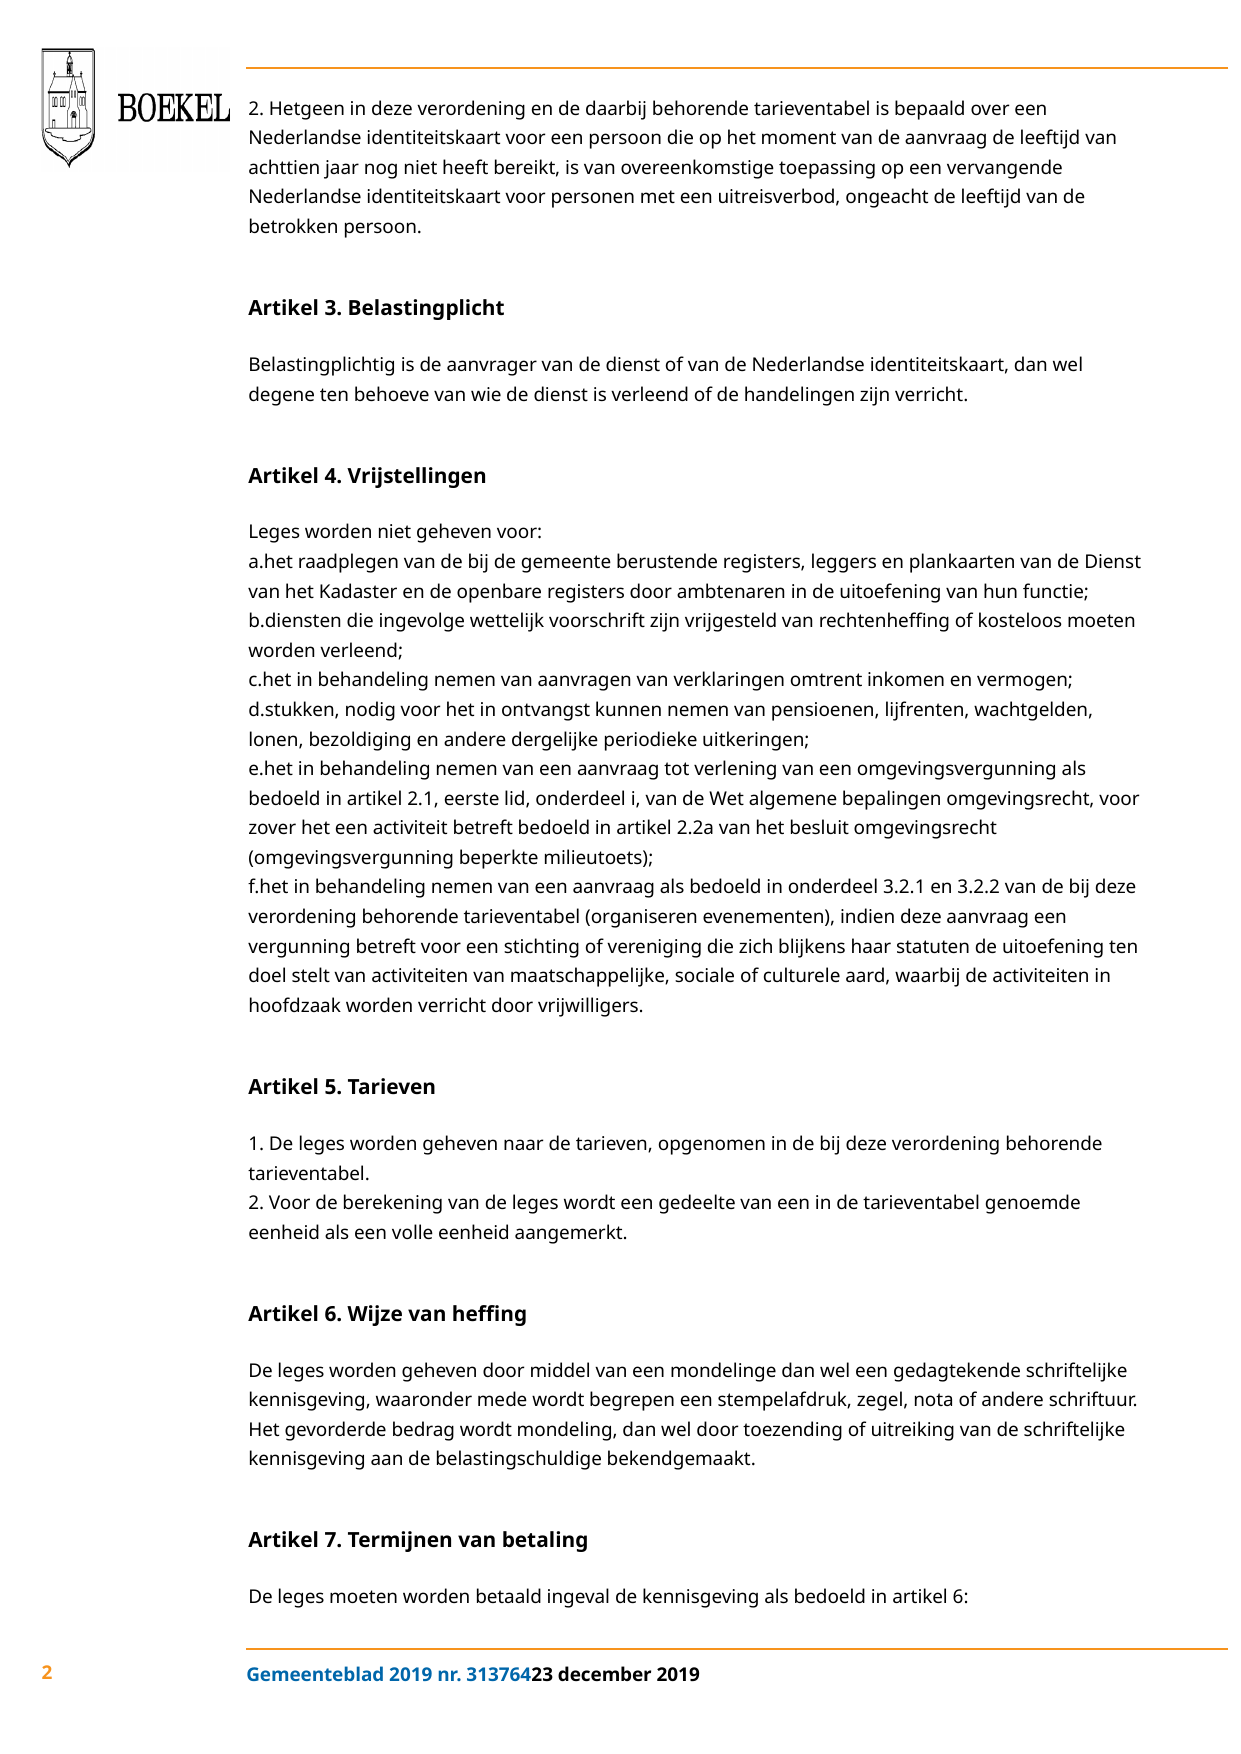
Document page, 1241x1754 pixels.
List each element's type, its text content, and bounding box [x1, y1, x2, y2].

text d.stukken, nodig voor het in ontvangst kunnen nemen van pensioenen, lijfrenten, wachtgelden, lonen, bezoldiging en andere dergelijke periodieke uitkeringen; [248, 696, 1152, 752]
text b.diensten die ingevolge wettelijk voorschrift zijn vrijgesteld van rechtenheffing of kosteloos moeten worden verleend; [248, 607, 1152, 663]
text Artikel 7. Termijnen van betaling [248, 1526, 1152, 1554]
text Artikel 5. Tarieven [248, 1072, 1152, 1101]
text f.het in behandeling nemen van een aanvraag als bedoeld in onderdeel 3.2.1 en 3.2.2 van de bij deze verordening behorende tarieventabel (organiseren evenementen), indien deze aanvraag een vergunning betreft voor een stichting of vereniging die zich blijkens haar statuten de uitoefening ten doel stelt van activiteiten van maatschappelijke, sociale of culturele aard, waarbij de activiteiten in hoofdzaak worden verricht door vrijwilligers. [248, 874, 1152, 1018]
text De leges moeten worden betaald ingeval de kennisgeving als bedoeld in artikel 6: [248, 1584, 1152, 1609]
text Artikel 3. Belastingplicht [248, 293, 1152, 322]
text 2. Voor de berekening van de leges wordt een gedeelte van een in de tarieventabel genoemde eenheid als een volle eenheid aangemerkt. [248, 1189, 1152, 1244]
text c.het in behandeling nemen van aanvragen van verklaringen omtrent inkomen en vermogen; [248, 667, 1152, 692]
text Artikel 6. Wijze van heffing [248, 1299, 1152, 1327]
picture [41, 47, 231, 172]
text 1. De leges worden geheven naar de tarieven, opgenomen in de bij deze verordening behorende tarieventabel. [248, 1130, 1152, 1185]
text Artikel 4. Vrijstellingen [248, 461, 1152, 489]
text De leges worden geheven door middel van een mondelinge dan wel een gedagtekende schriftelijke kennisgeving, waaronder mede wordt begrepen een stempelafdruk, zegel, nota of andere schriftuur. Het gevorderde bedrag wordt mondeling, dan wel door toezending of uitreiking van de schriftelijke kennisgeving aan de belastingschuldige bekendgemaakt. [248, 1357, 1152, 1471]
text Leges worden niet geheven voor: [248, 519, 1152, 544]
text a.het raadplegen van de bij de gemeente berustende registers, leggers en plankaarten van de Dienst van het Kadaster en de openbare registers door ambtenaren in de uitoefening van hun functie; [248, 548, 1152, 604]
text e.het in behandeling nemen van een aanvraag tot verlening van een omgevingsvergunning als bedoeld in artikel 2.1, eerste lid, onderdeel i, van de Wet algemene bepalingen omgevingsrecht, voor zover het een activiteit betreft bedoeld in artikel 2.2a van het besluit omgevingsrecht (omgevingsvergunning beperkte milieutoets); [248, 755, 1152, 870]
text Belastingplichtig is de aanvrager van de dienst of van de Nederlandse identiteitskaart, dan wel degene ten behoeve van wie de dienst is verleend of de handelingen zijn verricht. [248, 351, 1152, 406]
text 2. Hetgeen in deze verordening en de daarbij behorende tarieventabel is bepaald over een Nederlandse identiteitskaart voor een persoon die op het moment van de aanvraag de leeftijd van achttien jaar nog niet heeft bereikt, is van overeenkomstige toepassing op een vervangende Nederlandse identiteitskaart voor personen met een uitreisverbod, ongeacht de leeftijd van de betrokken persoon. [248, 95, 1152, 239]
